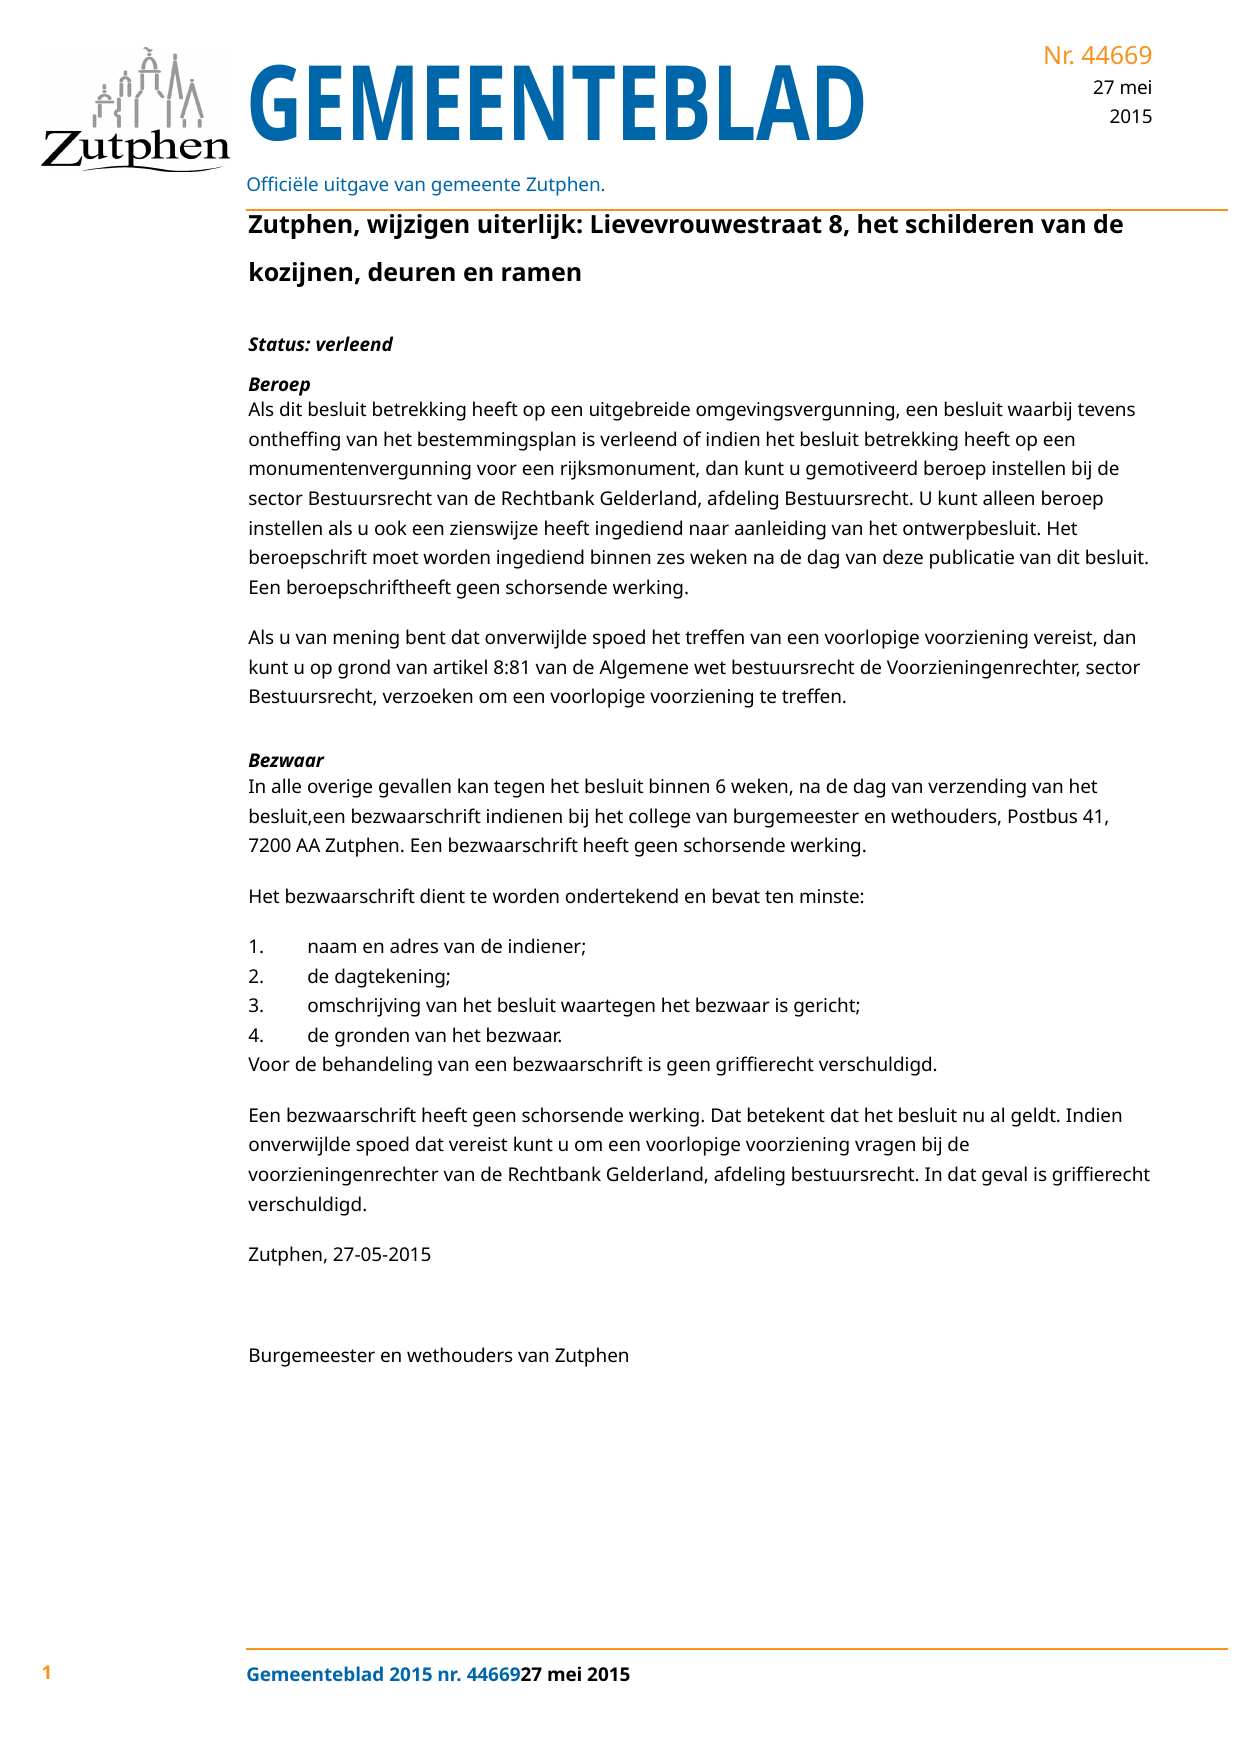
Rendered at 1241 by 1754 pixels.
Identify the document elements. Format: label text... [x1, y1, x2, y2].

text Als u van mening bent dat onverwijlde spoed het treffen van een voorlopige voorziening vereist, dan kunt u op grond van artikel 8:81 van de Algemene wet bestuursrecht de Voorzieningenrechter, sector Bestuursrecht, verzoeken om een voorlopige voorziening te treffen. [248, 624, 1152, 709]
text Een bezwaarschrift heeft geen schorsende werking. Dat betekent dat het besluit nu al geldt. Indien onverwijlde spoed dat vereist kunt u om een voorlopige voorziening vragen bij de voorzieningenrechter van de Rechtbank Gelderland, afdeling bestuursrecht. In dat geval is griffierecht verschuldigd. [248, 1102, 1152, 1216]
list de dagtekening; [248, 963, 1152, 988]
text Voor de behandeling van een bezwaarschrift is geen griffierecht verschuldigd. [248, 1052, 1152, 1077]
text Beroep [248, 371, 1152, 396]
picture [41, 47, 231, 172]
list de gronden van het bezwaar. [248, 1022, 1152, 1048]
text Zutphen, wijzigen uiterlijk: Lievevrouwestraat 8, het schilderen van de kozijnen, deuren en ramen [248, 211, 1152, 288]
text Als dit besluit betrekking heeft op een uitgebreide omgevingsvergunning, een besluit waarbij tevens ontheffing van het bestemmingsplan is verleend of indien het besluit betrekking heeft op een monumentenvergunning voor een rijksmonument, dan kunt u gemotiveerd beroep instellen bij de sector Bestuursrecht van de Rechtbank Gelderland, afdeling Bestuursrecht. U kunt alleen beroep instellen als u ook een zienswijze heeft ingediend naar aanleiding van het ontwerpbesluit. Het beroepschrift moet worden ingediend binnen zes weken na de dag van deze publicatie van dit besluit. Een beroepschriftheeft geen schorsende werking. [248, 396, 1152, 600]
text Het bezwaarschrift dient te worden ondertekend en bevat ten minste: [248, 883, 1152, 908]
text Bezwaar [248, 747, 1152, 773]
list omschrijving van het besluit waartegen het bezwaar is gericht; [248, 992, 1152, 1018]
list naam en adres van de indiener; [248, 933, 1152, 959]
text Status: verleend [248, 331, 1152, 357]
text In alle overige gevallen kan tegen het besluit binnen 6 weken, na de dag van verzending van het besluit,een bezwaarschrift indienen bij het college van burgemeester en wethouders, Postbus 41, 7200 AA Zutphen. Een bezwaarschrift heeft geen schorsende werking. [248, 773, 1152, 858]
text Burgemeester en wethouders van Zutphen [248, 1342, 1152, 1368]
text Zutphen, 27-05-2015 [248, 1241, 1152, 1267]
